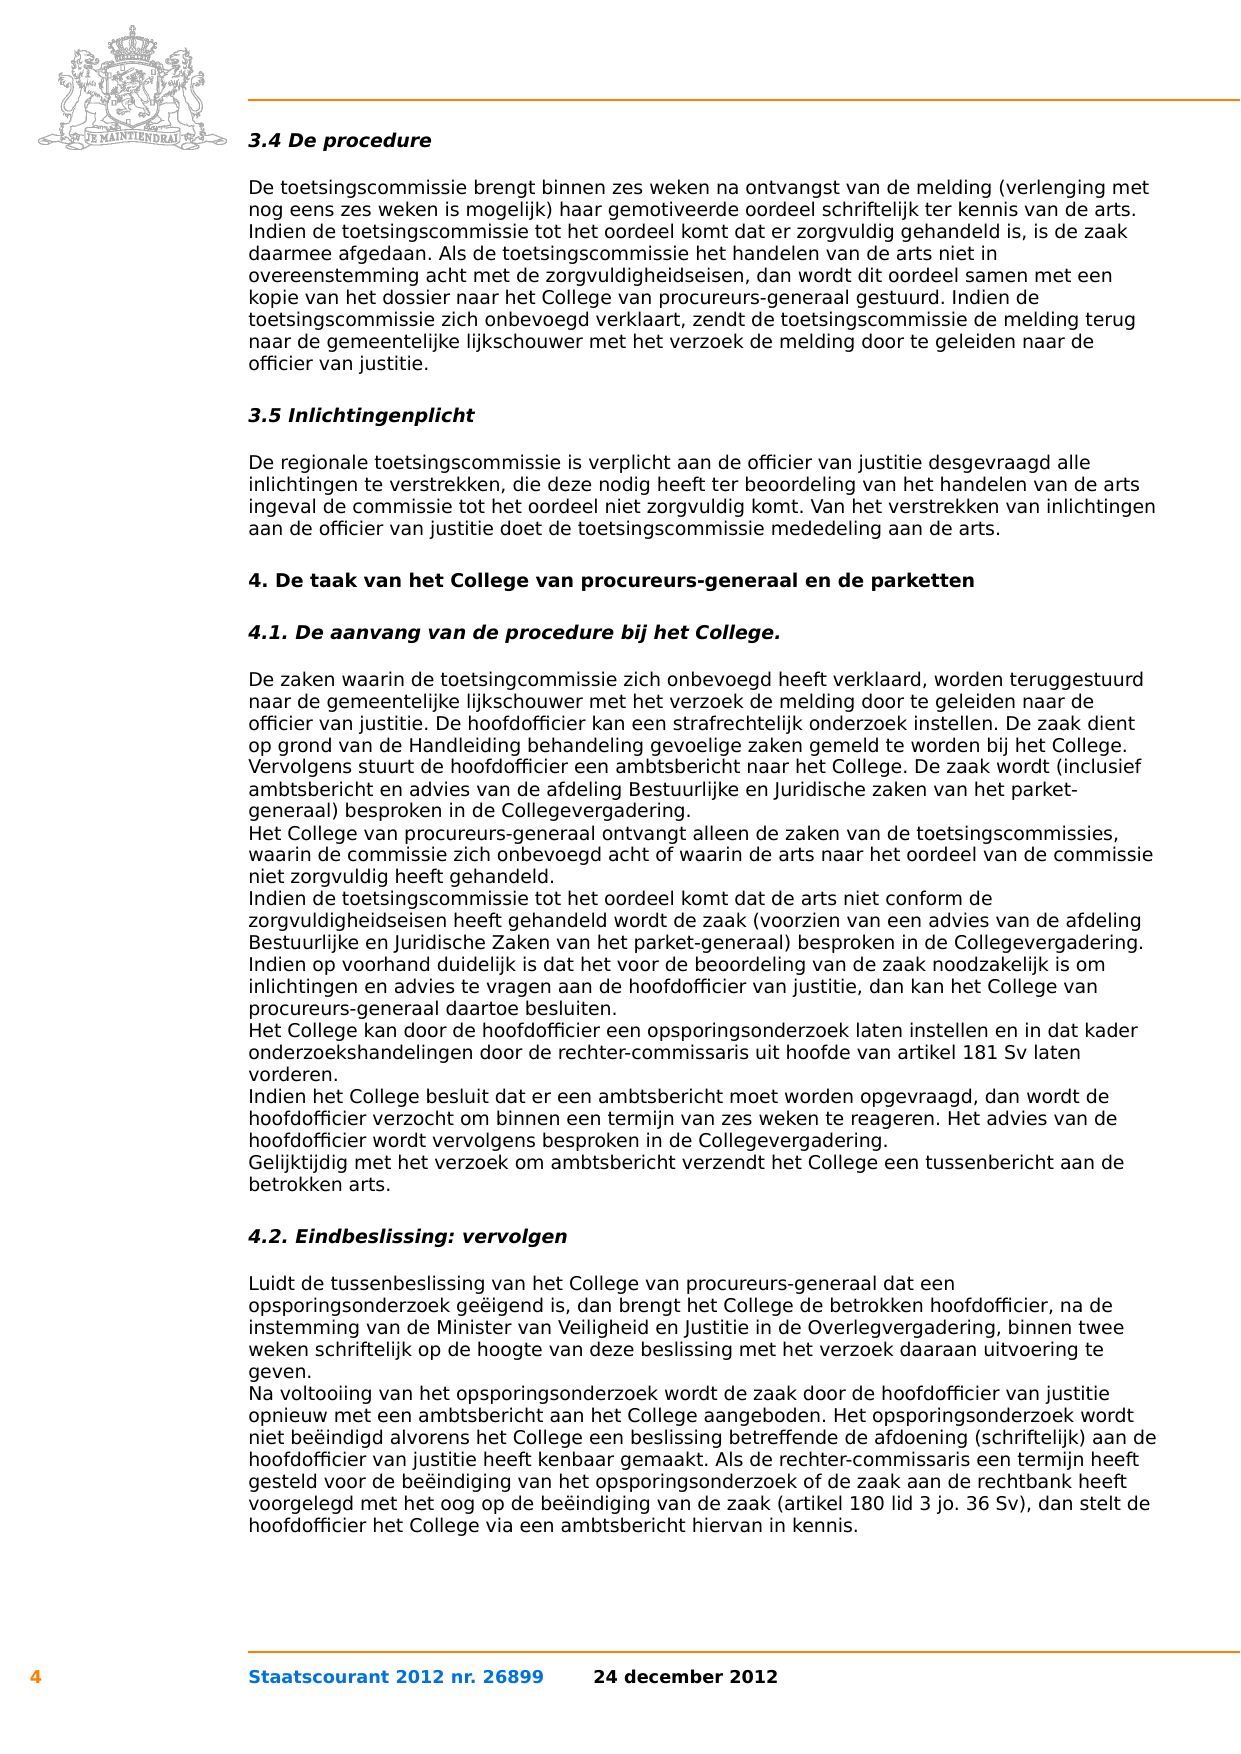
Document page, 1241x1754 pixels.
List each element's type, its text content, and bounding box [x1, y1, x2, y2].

text Luidt de tussenbeslissing van het College van procureurs-generaal dat een opsporingsonderzoek geëigend is, dan brengt het College de betrokken hoofdofficier, na de instemming van de Minister van Veiligheid en Justitie in de Overlegvergadering, binnen twee weken schriftelijk op de hoogte van deze beslissing met het verzoek daaraan uitvoering te geven. [248, 1273, 1163, 1383]
text Indien de toetsingscommissie tot het oordeel komt dat de arts niet conform de zorgvuldigheidseisen heeft gehandeld wordt de zaak (voorzien van een advies van de afdeling Bestuurlijke en Juridische Zaken van het parket-generaal) besproken in de Collegevergadering. Indien op voorhand duidelijk is dat het voor de beoordeling van de zaak noodzakelijk is om inlichtingen en advies te vragen aan de hoofdofficier van justitie, dan kan het College van procureurs-generaal daartoe besluiten. [248, 888, 1163, 1020]
text Indien het College besluit dat er een ambtsbericht moet worden opgevraagd, dan wordt de hoofdofficier verzocht om binnen een termijn van zes weken te reageren. Het advies van de hoofdofficier wordt vervolgens besproken in de Collegevergadering. [248, 1086, 1163, 1152]
text Na voltooiing van het opsporingsonderzoek wordt de zaak door de hoofdofficier van justitie opnieuw met een ambtsbericht aan het College aangeboden. Het opsporingsonderzoek wordt niet beëindigd alvorens het College een beslissing betreffende de afdoening (schriftelijk) aan de hoofdofficier van justitie heeft kenbaar gemaakt. Als de rechter-commissaris een termijn heeft gesteld voor de beëindiging van het opsporingsonderzoek of de zaak aan de rechtbank heeft voorgelegd met het oog op de beëindiging van de zaak (artikel 180 lid 3 jo. 36 Sv), dan stelt de hoofdofficier het College via een ambtsbericht hiervan in kennis. [248, 1383, 1163, 1537]
text De regionale toetsingscommissie is verplicht aan de officier van justitie desgevraagd alle inlichtingen te verstrekken, die deze nodig heeft ter beoordeling van het handelen van de arts ingeval de commissie tot het oordeel niet zorgvuldig komt. Van het verstrekken van inlichtingen aan de officier van justitie doet de toetsingscommissie mededeling aan de arts. [248, 452, 1163, 539]
text De toetsingscommissie brengt binnen zes weken na ontvangst van de melding (verlenging met nog eens zes weken is mogelijk) haar gemotiveerde oordeel schriftelijk ter kennis van de arts. Indien de toetsingscommissie tot het oordeel komt dat er zorgvuldig gehandeld is, is de zaak daarmee afgedaan. Als de toetsingscommissie het handelen van de arts niet in overeenstemming acht met de zorgvuldigheidseisen, dan wordt dit oordeel samen met een kopie van het dossier naar het College van procureurs-generaal gestuurd. Indien de toetsingscommissie zich onbevoegd verklaart, zendt de toetsingscommissie de melding terug naar de gemeentelijke lijkschouwer met het verzoek de melding door te geleiden naar de officier van justitie. [248, 177, 1163, 375]
picture [38, 25, 227, 150]
subtitle 3.4 De procedure [248, 130, 1163, 152]
subtitle 4. De taak van het College van procureurs-generaal en de parketten [248, 569, 1163, 592]
text Gelijktijdig met het verzoek om ambtsbericht verzendt het College een tussenbericht aan de betrokken arts. [248, 1152, 1163, 1196]
text Het College van procureurs-generaal ontvangt alleen de zaken van de toetsingscommissies, waarin de commissie zich onbevoegd acht of waarin de arts naar het oordeel van de commissie niet zorgvuldig heeft gehandeld. [248, 822, 1163, 888]
text Het College kan door de hoofdofficier een opsporingsonderzoek laten instellen en in dat kader onderzoekshandelingen door de rechter-commissaris uit hoofde van artikel 181 Sv laten vorderen. [248, 1020, 1163, 1086]
subtitle 3.5 Inlichtingenplicht [248, 405, 1163, 427]
subtitle 4.1. De aanvang van de procedure bij het College. [248, 622, 1163, 643]
subtitle 4.2. Eindbeslissing: vervolgen [248, 1226, 1163, 1248]
text De zaken waarin de toetsingcommissie zich onbevoegd heeft verklaard, worden teruggestuurd naar de gemeentelijke lijkschouwer met het verzoek de melding door te geleiden naar de officier van justitie. De hoofdofficier kan een strafrechtelijk onderzoek instellen. De zaak dient op grond van de Handleiding behandeling gevoelige zaken gemeld te worden bij het College. Vervolgens stuurt de hoofdofficier een ambtsbericht naar het College. De zaak wordt (inclusief ambtsbericht en advies van de afdeling Bestuurlijke en Juridische zaken van het parket-generaal) besproken in de Collegevergadering. [248, 668, 1163, 822]
